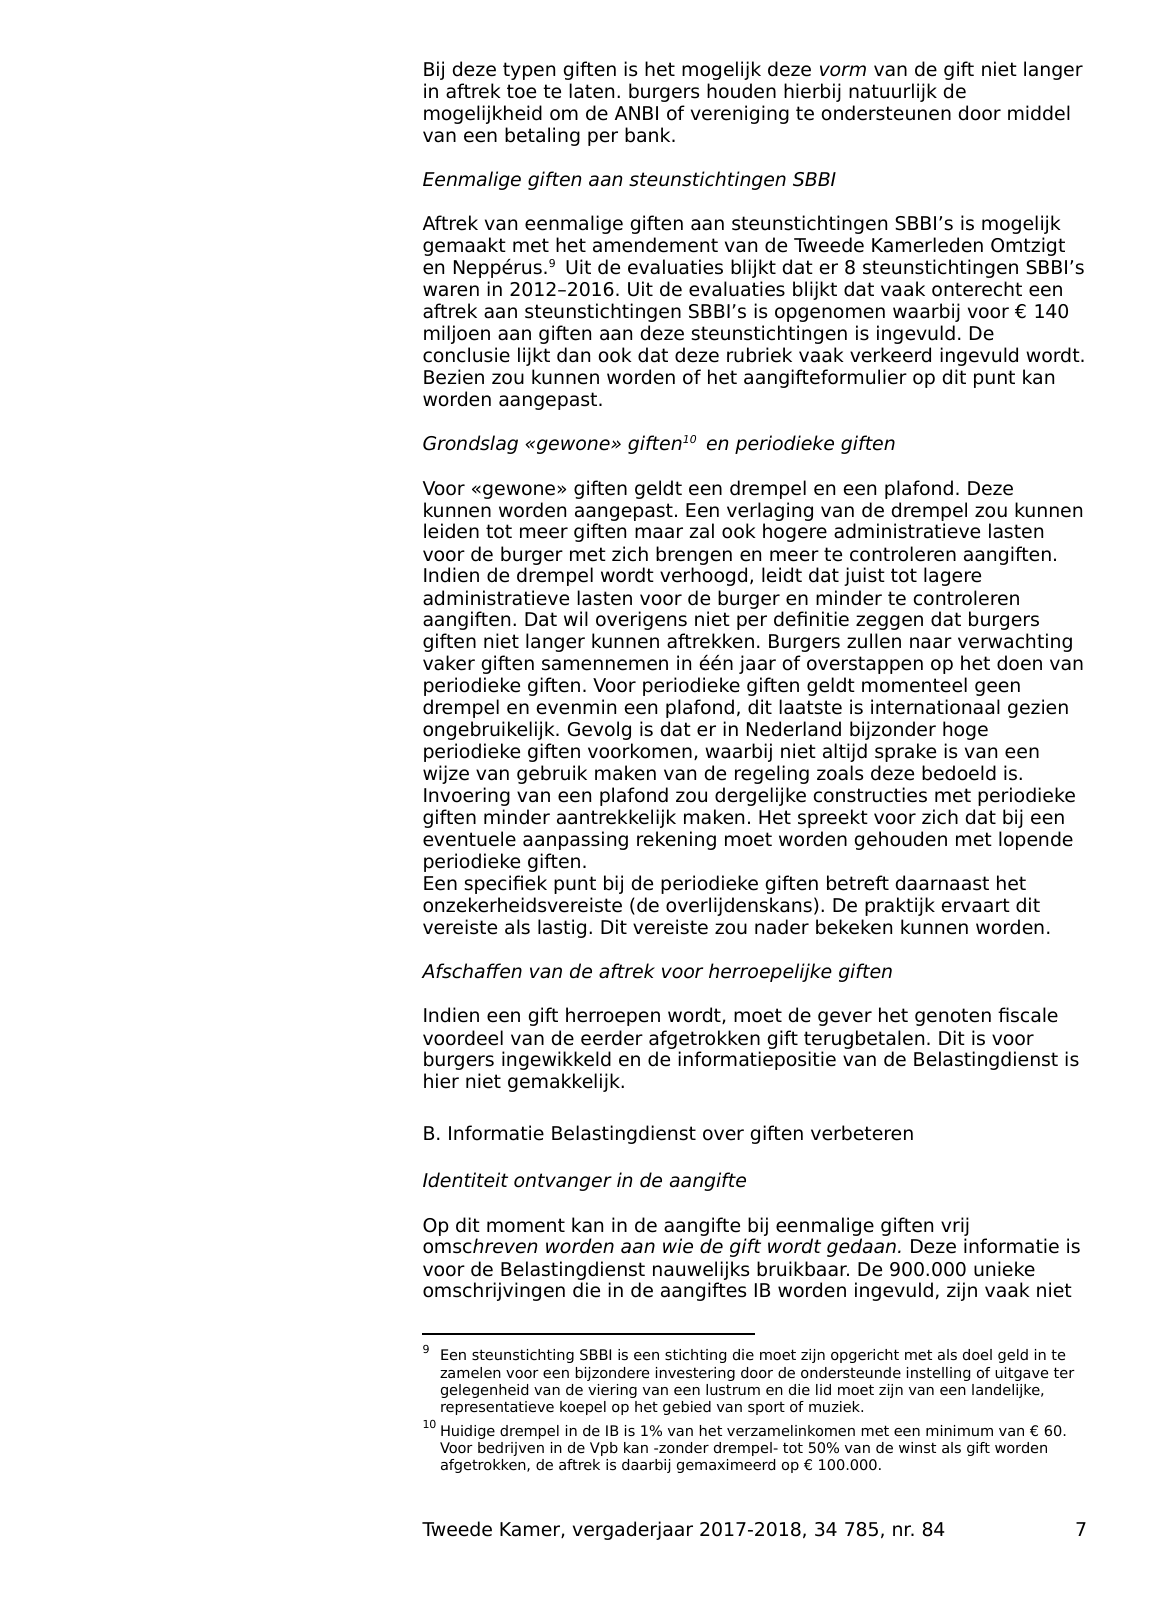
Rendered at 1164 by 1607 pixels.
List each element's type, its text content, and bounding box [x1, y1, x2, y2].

text Op dit moment kan in de aangifte bij eenmalige giften vrij omschreven worden aan wie de gift wordt gedaan. Deze informatie is voor de Belastingdienst nauwelijks bruikbaar. De 900.000 unieke omschrijvingen die in de aangiftes IB worden ingevuld, zijn vaak niet [422, 1214, 1087, 1302]
text Bij deze typen giften is het mogelijk deze vorm van de gift niet langer in aftrek toe te laten. burgers houden hierbij natuurlijk de mogelijkheid om de ANBI of vereniging te ondersteunen door middel van een betaling per bank. [422, 59, 1087, 147]
subtitle Identiteit ontvanger in de aangifte [422, 1170, 1087, 1192]
text Indien een gift herroepen wordt, moet de gever het genoten fiscale voordeel van de eerder afgetrokken gift terugbetalen. Dit is voor burgers ingewikkeld en de informatiepositie van de Belastingdienst is hier niet gemakkelijk. [422, 1005, 1087, 1093]
subtitle Afschaffen van de aftrek voor herroepelijke giften [422, 961, 1087, 983]
text Een specifiek punt bij de periodieke giften betreft daarnaast het onzekerheidsvereiste (de overlijdenskans). De praktijk ervaart dit vereiste als lastig. Dit vereiste zou nader bekeken kunnen worden. [422, 873, 1087, 939]
subtitle B. Informatie Belastingdienst over giften verbeteren [422, 1123, 1087, 1145]
text Aftrek van eenmalige giften aan steunstichtingen SBBI’s is mogelijk gemaakt met het amendement van de Tweede Kamerleden Omtzigt en Neppérus. Uit de evaluaties blijkt dat er 8 steunstichtingen SBBI’s waren in 2012–2016. Uit de evaluaties blijkt dat vaak onterecht een aftrek aan steunstichtingen SBBI’s is opgenomen waarbij voor € 140 miljoen aan giften aan deze steunstichtingen is ingevuld. De conclusie lijkt dan ook dat deze rubriek vaak verkeerd ingevuld wordt. Bezien zou kunnen worden of het aangifteformulier op dit punt kan worden aangepast. [422, 213, 1087, 411]
text Huidige drempel in de IB is 1% van het verzamelinkomen met een minimum van € 60. Voor bedrijven in de Vpb kan -zonder drempel- tot 50% van de winst als gift worden afgetrokken, de aftrek is daarbij gemaximeerd op € 100.000. [422, 1418, 1087, 1474]
text Voor «gewone» giften geldt een drempel en een plafond. Deze kunnen worden aangepast. Een verlaging van de drempel zou kunnen leiden tot meer giften maar zal ook hogere administratieve lasten voor de burger met zich brengen en meer te controleren aangiften. Indien de drempel wordt verhoogd, leidt dat juist tot lagere administratieve lasten voor de burger en minder te controleren aangiften. Dat wil overigens niet per definitie zeggen dat burgers giften niet langer kunnen aftrekken. Burgers zullen naar verwachting vaker giften samennemen in één jaar of overstappen op het doen van periodieke giften. Voor periodieke giften geldt momenteel geen drempel en evenmin een plafond, dit laatste is internationaal gezien ongebruikelijk. Gevolg is dat er in Nederland bijzonder hoge periodieke giften voorkomen, waarbij niet altijd sprake is van een wijze van gebruik maken van de regeling zoals deze bedoeld is. Invoering van een plafond zou dergelijke constructies met periodieke giften minder aantrekkelijk maken. Het spreekt voor zich dat bij een eventuele aanpassing rekening moet worden gehouden met lopende periodieke giften. [422, 477, 1087, 873]
subtitle Grondslag «gewone» giften en periodieke giften [422, 433, 1087, 455]
subtitle Eenmalige giften aan steunstichtingen SBBI [422, 169, 1087, 191]
text Een steunstichting SBBI is een stichting die moet zijn opgericht met als doel geld in te zamelen voor een bijzondere investering door de ondersteunde instelling of uitgave ter gelegenheid van de viering van een lustrum en die lid moet zijn van een landelijke, representatieve koepel op het gebied van sport of muziek. [422, 1343, 1087, 1416]
